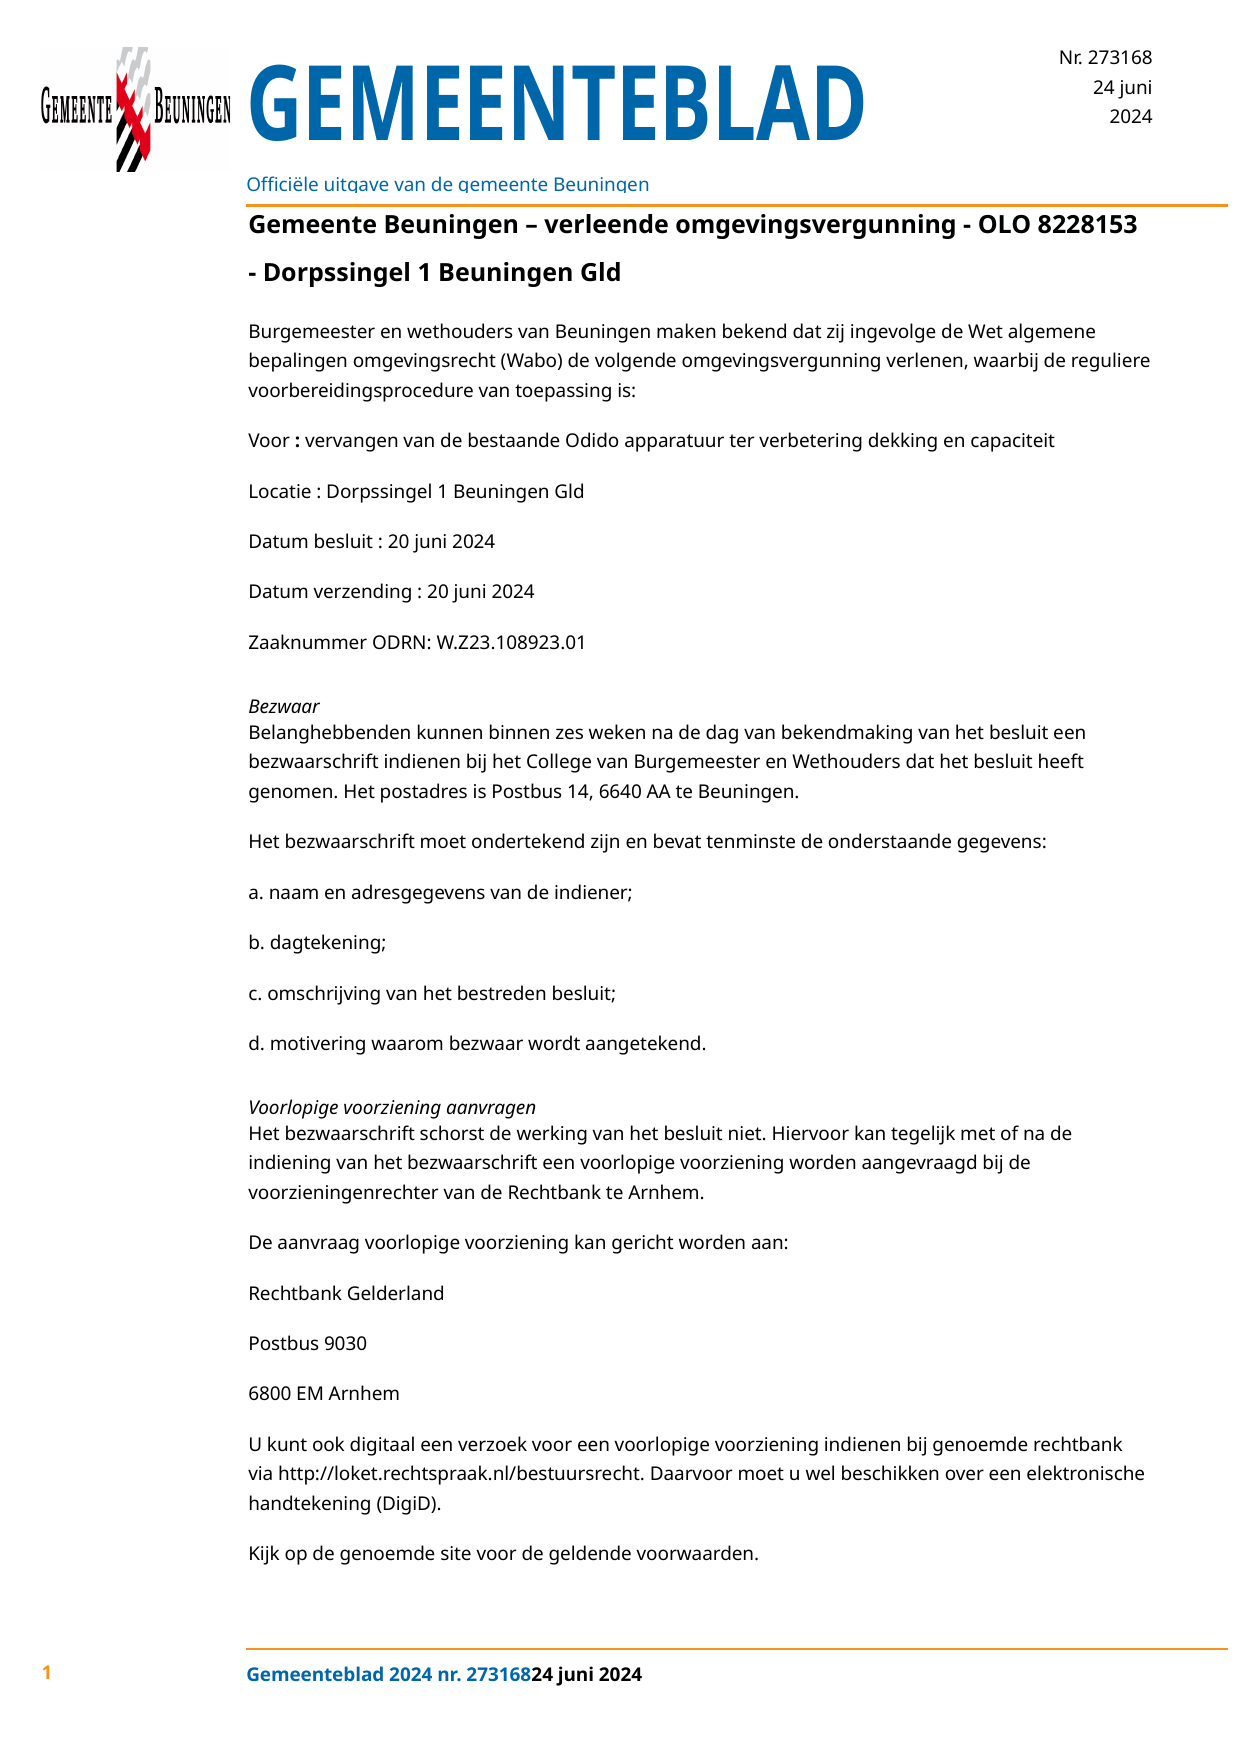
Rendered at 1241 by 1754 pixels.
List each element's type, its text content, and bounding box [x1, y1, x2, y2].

text a. naam en adresgegevens van de indiener; [248, 879, 1152, 904]
text Locatie : Dorpssingel 1 Beuningen Gld [248, 478, 1152, 504]
text c. omschrijving van het bestreden besluit; [248, 980, 1152, 1005]
text Het bezwaarschrift schorst de werking van het besluit niet. Hiervoor kan tegelijk met of na de indiening van het bezwaarschrift een voorlopige voorziening worden aangevraagd bij de voorzieningenrechter van de Rechtbank te Arnhem. [248, 1120, 1152, 1205]
text d. motivering waarom bezwaar wordt aangetekend. [248, 1030, 1152, 1056]
text Voorlopige voorziening aanvragen [248, 1094, 1152, 1120]
text Belanghebbenden kunnen binnen zes weken na de dag van bekendmaking van het besluit een bezwaarschrift indienen bij het College van Burgemeester en Wethouders dat het besluit heeft genomen. Het postadres is Postbus 14, 6640 AA te Beuningen. [248, 719, 1152, 804]
text Het bezwaarschrift moet ondertekend zijn en bevat tenminste de onderstaande gegevens: [248, 828, 1152, 854]
text U kunt ook digitaal een verzoek voor een voorlopige voorziening indienen bij genoemde rechtbank via http://loket.rechtspraak.nl/bestuursrecht. Daarvoor moet u wel beschikken over een elektronische handtekening (DigiD). [248, 1431, 1152, 1516]
text Voor : vervangen van de bestaande Odido apparatuur ter verbetering dekking en capaciteit [248, 427, 1152, 453]
text Burgemeester en wethouders van Beuningen maken bekend dat zij ingevolge de Wet algemene bepalingen omgevingsrecht (Wabo) de volgende omgevingsvergunning verlenen, waarbij de reguliere voorbereidingsprocedure van toepassing is: [248, 318, 1152, 403]
text Gemeente Beuningen – verleende omgevingsvergunning - OLO 8228153 - Dorpssingel 1 Beuningen Gld [248, 207, 1152, 288]
text Bezwaar [248, 693, 1152, 719]
text Zaaknummer ODRN: W.Z23.108923.01 [248, 629, 1152, 655]
text Datum besluit : 20 juni 2024 [248, 528, 1152, 554]
text Kijk op de genoemde site voor de geldende voorwaarden. [248, 1541, 1152, 1566]
text b. dagtekening; [248, 929, 1152, 955]
text De aanvraag voorlopige voorziening kan gericht worden aan: [248, 1229, 1152, 1255]
text Postbus 9030 [248, 1330, 1152, 1356]
picture [41, 47, 231, 172]
text Datum verzending : 20 juni 2024 [248, 579, 1152, 604]
text Rechtbank Gelderland [248, 1280, 1152, 1306]
text 6800 EM Arnhem [248, 1381, 1152, 1406]
